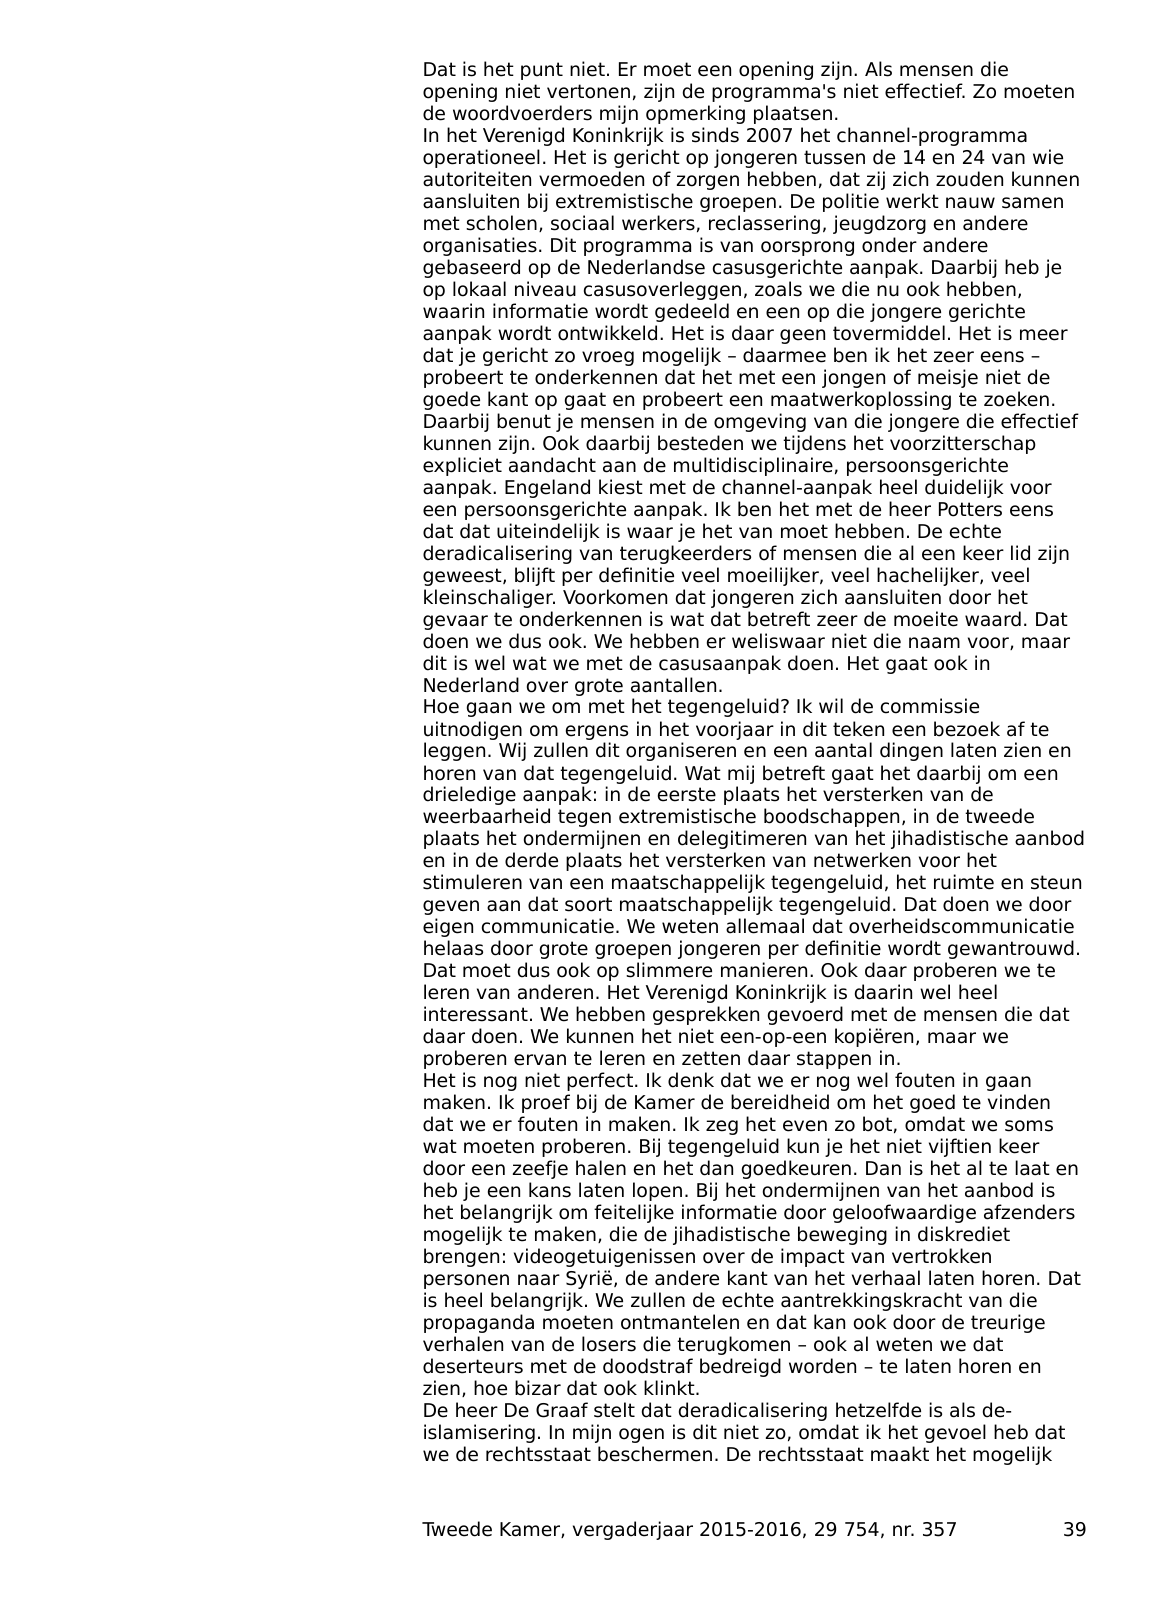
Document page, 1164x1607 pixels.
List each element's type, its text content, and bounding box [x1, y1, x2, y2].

text Het is nog niet perfect. Ik denk dat we er nog wel fouten in gaan maken. Ik proef bij de Kamer de bereidheid om het goed te vinden dat we er fouten in maken. Ik zeg het even zo bot, omdat we soms wat moeten proberen. Bij tegengeluid kun je het niet vijftien keer door een zeefje halen en het dan goedkeuren. Dan is het al te laat en heb je een kans laten lopen. Bij het ondermijnen van het aanbod is het belangrijk om feitelijke informatie door geloofwaardige afzenders mogelijk te maken, die de jihadistische beweging in diskrediet brengen: videogetuigenissen over de impact van vertrokken personen naar Syrië, de andere kant van het verhaal laten horen. Dat is heel belangrijk. We zullen de echte aantrekkingskracht van die propaganda moeten ontmantelen en dat kan ook door de treurige verhalen van de losers die terugkomen – ook al weten we dat deserteurs met de doodstraf bedreigd worden – te laten horen en zien, hoe bizar dat ook klinkt. [422, 1070, 1087, 1400]
text Hoe gaan we om met het tegengeluid? Ik wil de commissie uitnodigen om ergens in het voorjaar in dit teken een bezoek af te leggen. Wij zullen dit organiseren en een aantal dingen laten zien en horen van dat tegengeluid. Wat mij betreft gaat het daarbij om een drieledige aanpak: in de eerste plaats het versterken van de weerbaarheid tegen extremistische boodschappen, in de tweede plaats het ondermijnen en delegitimeren van het jihadistische aanbod en in de derde plaats het versterken van netwerken voor het stimuleren van een maatschappelijk tegengeluid, het ruimte en steun geven aan dat soort maatschappelijk tegengeluid. Dat doen we door eigen communicatie. We weten allemaal dat overheidscommunicatie helaas door grote groepen jongeren per definitie wordt gewantrouwd. Dat moet dus ook op slimmere manieren. Ook daar proberen we te leren van anderen. Het Verenigd Koninkrijk is daarin wel heel interessant. We hebben gesprekken gevoerd met de mensen die dat daar doen. We kunnen het niet een-op-een kopiëren, maar we proberen ervan te leren en zetten daar stappen in. [422, 696, 1087, 1070]
text De heer De Graaf stelt dat deradicalisering hetzelfde is als de-islamisering. In mijn ogen is dit niet zo, omdat ik het gevoel heb dat we de rechtsstaat beschermen. De rechtsstaat maakt het mogelijk [422, 1400, 1087, 1466]
text Dat is het punt niet. Er moet een opening zijn. Als mensen die opening niet vertonen, zijn de programma's niet effectief. Zo moeten de woordvoerders mijn opmerking plaatsen. [422, 59, 1087, 125]
text In het Verenigd Koninkrijk is sinds 2007 het channel-programma operationeel. Het is gericht op jongeren tussen de 14 en 24 van wie autoriteiten vermoeden of zorgen hebben, dat zij zich zouden kunnen aansluiten bij extremistische groepen. De politie werkt nauw samen met scholen, sociaal werkers, reclassering, jeugdzorg en andere organisaties. Dit programma is van oorsprong onder andere gebaseerd op de Nederlandse casusgerichte aanpak. Daarbij heb je op lokaal niveau casusoverleggen, zoals we die nu ook hebben, waarin informatie wordt gedeeld en een op die jongere gerichte aanpak wordt ontwikkeld. Het is daar geen tovermiddel. Het is meer dat je gericht zo vroeg mogelijk – daarmee ben ik het zeer eens – probeert te onderkennen dat het met een jongen of meisje niet de goede kant op gaat en probeert een maatwerkoplossing te zoeken. Daarbij benut je mensen in de omgeving van die jongere die effectief kunnen zijn. Ook daarbij besteden we tijdens het voorzitterschap expliciet aandacht aan de multidisciplinaire, persoonsgerichte aanpak. Engeland kiest met de channel-aanpak heel duidelijk voor een persoonsgerichte aanpak. Ik ben het met de heer Potters eens dat dat uiteindelijk is waar je het van moet hebben. De echte deradicalisering van terugkeerders of mensen die al een keer lid zijn geweest, blijft per definitie veel moeilijker, veel hachelijker, veel kleinschaliger. Voorkomen dat jongeren zich aansluiten door het gevaar te onderkennen is wat dat betreft zeer de moeite waard. Dat doen we dus ook. We hebben er weliswaar niet die naam voor, maar dit is wel wat we met de casusaanpak doen. Het gaat ook in Nederland over grote aantallen. [422, 125, 1087, 696]
